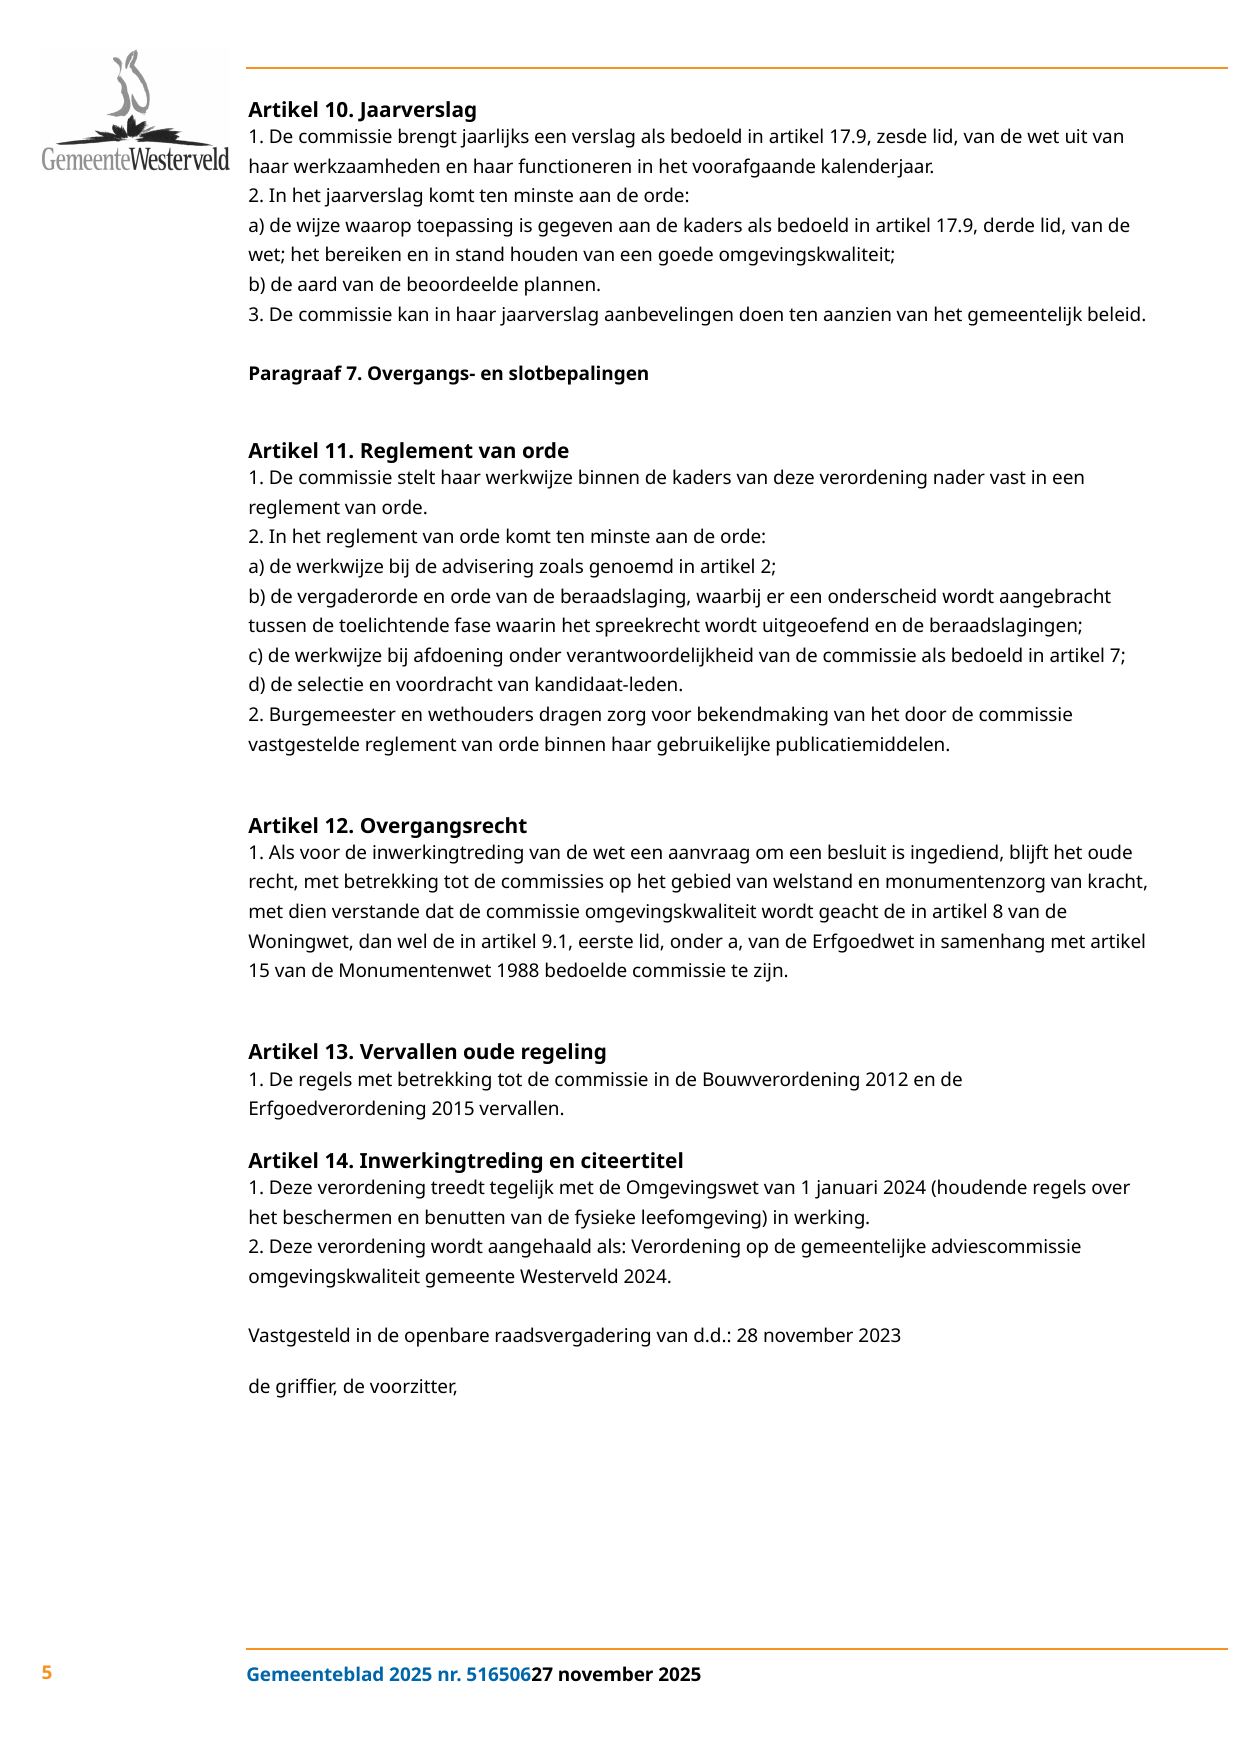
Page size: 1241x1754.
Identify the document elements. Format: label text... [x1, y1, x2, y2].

text Artikel 12. Overgangsrecht [248, 811, 1152, 839]
text a) de wijze waarop toepassing is gegeven aan de kaders als bedoeld in artikel 17.9, derde lid, van de wet; het bereiken en in stand houden van een goede omgevingskwaliteit; [248, 212, 1152, 267]
text 2. Burgemeester en wethouders dragen zorg voor bekendmaking van het door de commissie vastgestelde reglement van orde binnen haar gebruikelijke publicatiemiddelen. [248, 701, 1152, 756]
text b) de aard van de beoordeelde plannen. [248, 271, 1152, 297]
text 2. In het jaarverslag komt ten minste aan de orde: [248, 182, 1152, 208]
text Erfgoedverordening 2015 vervallen. [248, 1096, 1152, 1121]
text 1. Deze verordening treedt tegelijk met de Omgevingswet van 1 januari 2024 (houdende regels over het beschermen en benutten van de fysieke leefomgeving) in werking. [248, 1174, 1152, 1230]
text a) de werkwijze bij de advisering zoals genoemd in artikel 2; [248, 553, 1152, 579]
text d) de selectie en voordracht van kandidaat-leden. [248, 672, 1152, 697]
text 1. Als voor de inwerkingtreding van de wet een aanvraag om een besluit is ingediend, blijft het oude recht, met betrekking tot de commissies op het gebied van welstand en monumentenzorg van kracht, met dien verstande dat de commissie omgevingskwaliteit wordt geacht de in artikel 8 van de Woningwet, dan wel de in artikel 9.1, eerste lid, onder a, van de Erfgoedwet in samenhang met artikel 15 van de Monumentenwet 1988 bedoelde commissie te zijn. [248, 839, 1152, 983]
picture [41, 47, 231, 172]
text 2. In het reglement van orde komt ten minste aan de orde: [248, 524, 1152, 549]
text 1. De commissie stelt haar werkwijze binnen de kaders van deze verordening nader vast in een reglement van orde. [248, 464, 1152, 520]
text Artikel 11. Reglement van orde [248, 436, 1152, 464]
text b) de vergaderorde en orde van de beraadslaging, waarbij er een onderscheid wordt aangebracht tussen de toelichtende fase waarin het spreekrecht wordt uitgeoefend en de beraadslagingen; [248, 583, 1152, 638]
text 1. De regels met betrekking tot de commissie in de Bouwverordening 2012 en de [248, 1066, 1152, 1092]
text de griffier, de voorzitter, [248, 1374, 1152, 1399]
text Artikel 13. Vervallen oude regeling [248, 1037, 1152, 1066]
text 2. Deze verordening wordt aangehaald als: Verordening op de gemeentelijke adviescommissie omgevingskwaliteit gemeente Westerveld 2024. [248, 1233, 1152, 1289]
text haar werkzaamheden en haar functioneren in het voorafgaande kalenderjaar. [248, 153, 1152, 178]
text 1. De commissie brengt jaarlijks een verslag als bedoeld in artikel 17.9, zesde lid, van de wet uit van [248, 123, 1152, 149]
text Paragraaf 7. Overgangs- en slotbepalingen [248, 360, 1152, 386]
text c) de werkwijze bij afdoening onder verantwoordelijkheid van de commissie als bedoeld in artikel 7; [248, 642, 1152, 668]
text Artikel 14. Inwerkingtreding en citeertitel [248, 1146, 1152, 1174]
text 3. De commissie kan in haar jaarverslag aanbevelingen doen ten aanzien van het gemeentelijk beleid. [248, 301, 1152, 326]
text Artikel 10. Jaarverslag [248, 95, 1152, 123]
text Vastgesteld in de openbare raadsvergadering van d.d.: 28 november 2023 [248, 1322, 1152, 1348]
